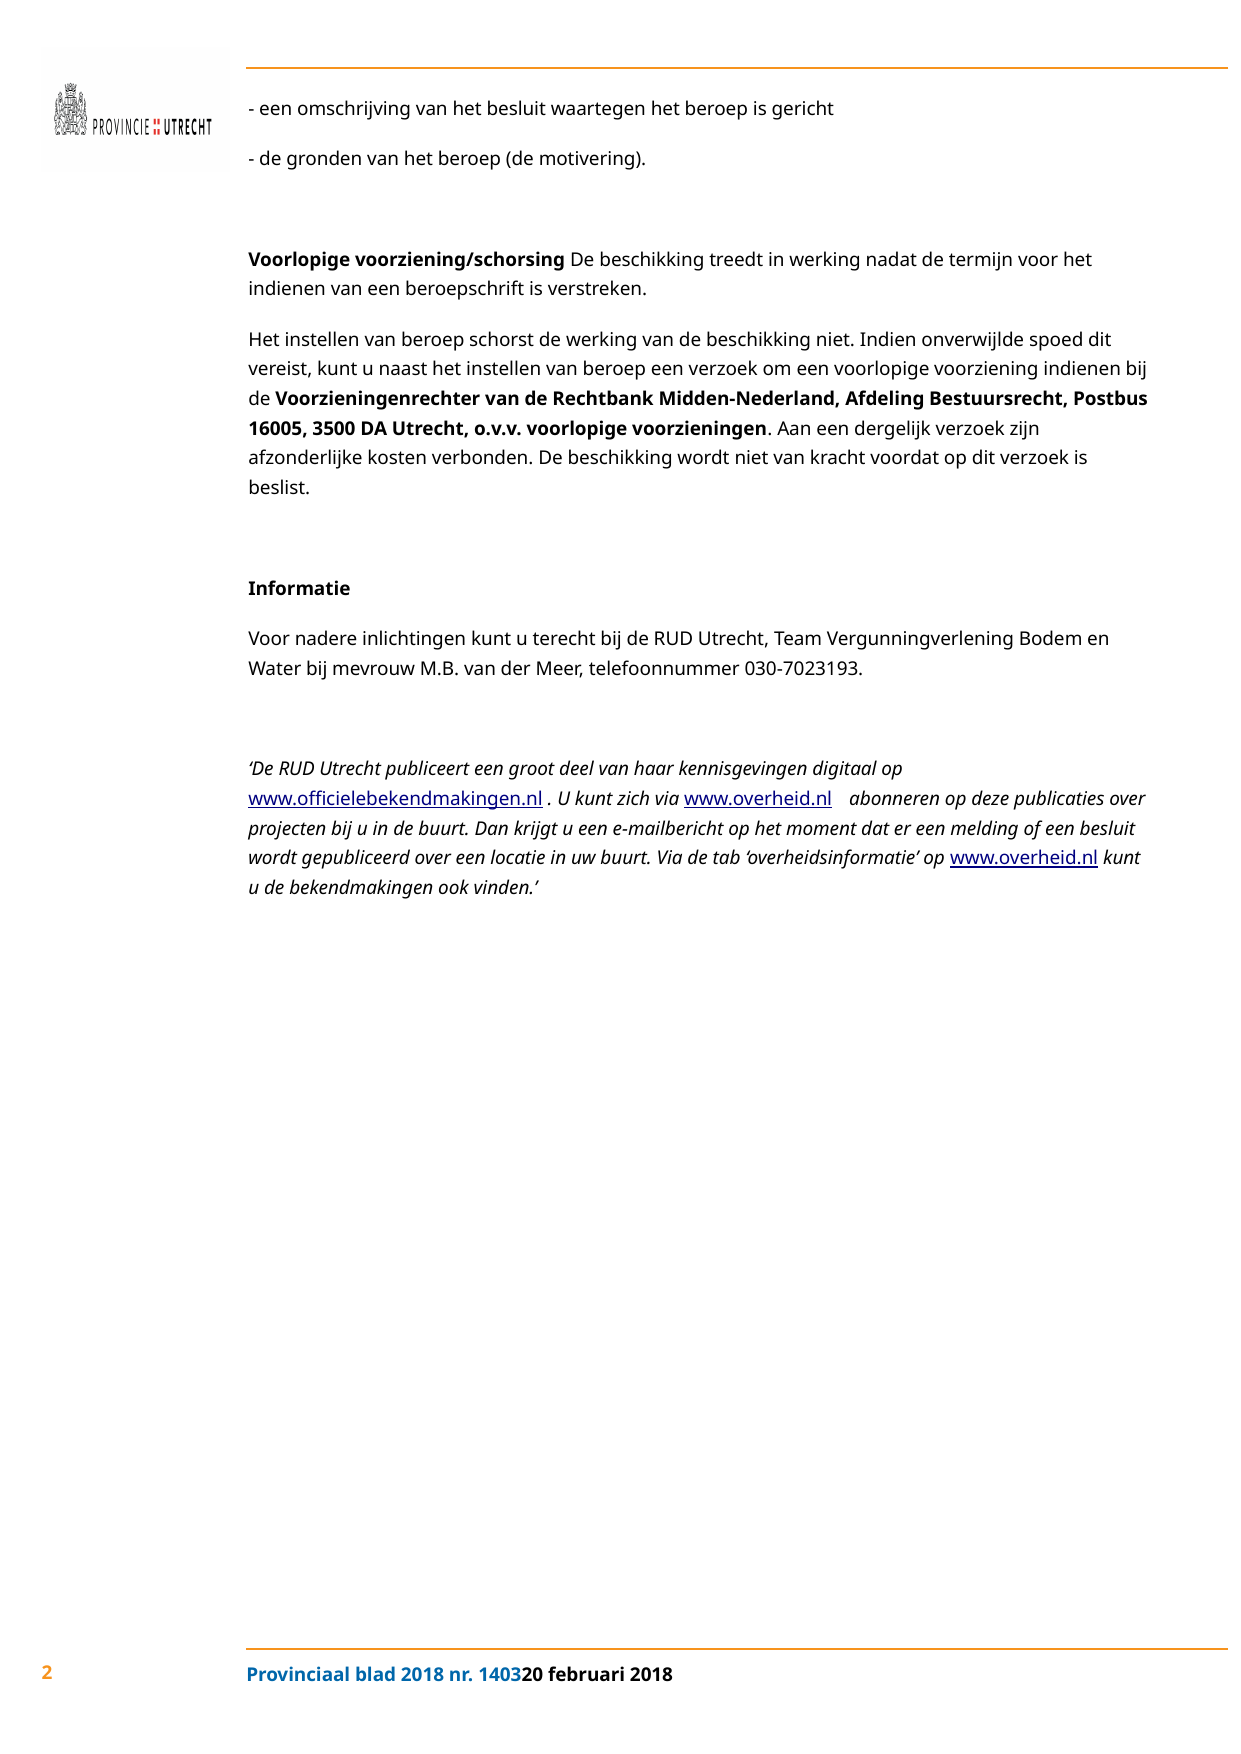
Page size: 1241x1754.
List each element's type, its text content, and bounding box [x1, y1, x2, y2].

text Voorlopige voorziening/schorsing De beschikking treedt in werking nadat de termijn voor het indienen van een beroepschrift is verstreken. [248, 246, 1152, 301]
picture [41, 47, 231, 172]
text - een omschrijving van het besluit waartegen het beroep is gericht [248, 95, 1152, 121]
text - de gronden van het beroep (de motivering). [248, 145, 1152, 171]
text ‘De RUD Utrecht publiceert een groot deel van haar kennisgevingen digitaal op www.officielebekendmakingen.nl . U kunt zich via www.overheid.nl abonneren op deze publicaties over projecten bij u in de buurt. Dan krijgt u een e-mailbericht op het moment dat er een melding of een besluit wordt gepubliceerd over een locatie in uw buurt. Via de tab ‘overheidsinformatie’ op www.overheid.nl kunt u de bekendmakingen ook vinden.’ [248, 756, 1152, 900]
text Het instellen van beroep schorst de werking van de beschikking niet. Indien onverwijlde spoed dit vereist, kunt u naast het instellen van beroep een verzoek om een voorlopige voorziening indienen bij de Voorzieningenrechter van de Rechtbank Midden-Nederland, Afdeling Bestuursrecht, Postbus 16005, 3500 DA Utrecht, o.v.v. voorlopige voorzieningen. Aan een dergelijk verzoek zijn afzonderlijke kosten verbonden. De beschikking wordt niet van kracht voordat op dit verzoek is beslist. [248, 326, 1152, 500]
text Informatie [248, 575, 1152, 601]
text Voor nadere inlichtingen kunt u terecht bij de RUD Utrecht, Team Vergunningverlening Bodem en Water bij mevrouw M.B. van der Meer, telefoonnummer 030-7023193. [248, 625, 1152, 681]
